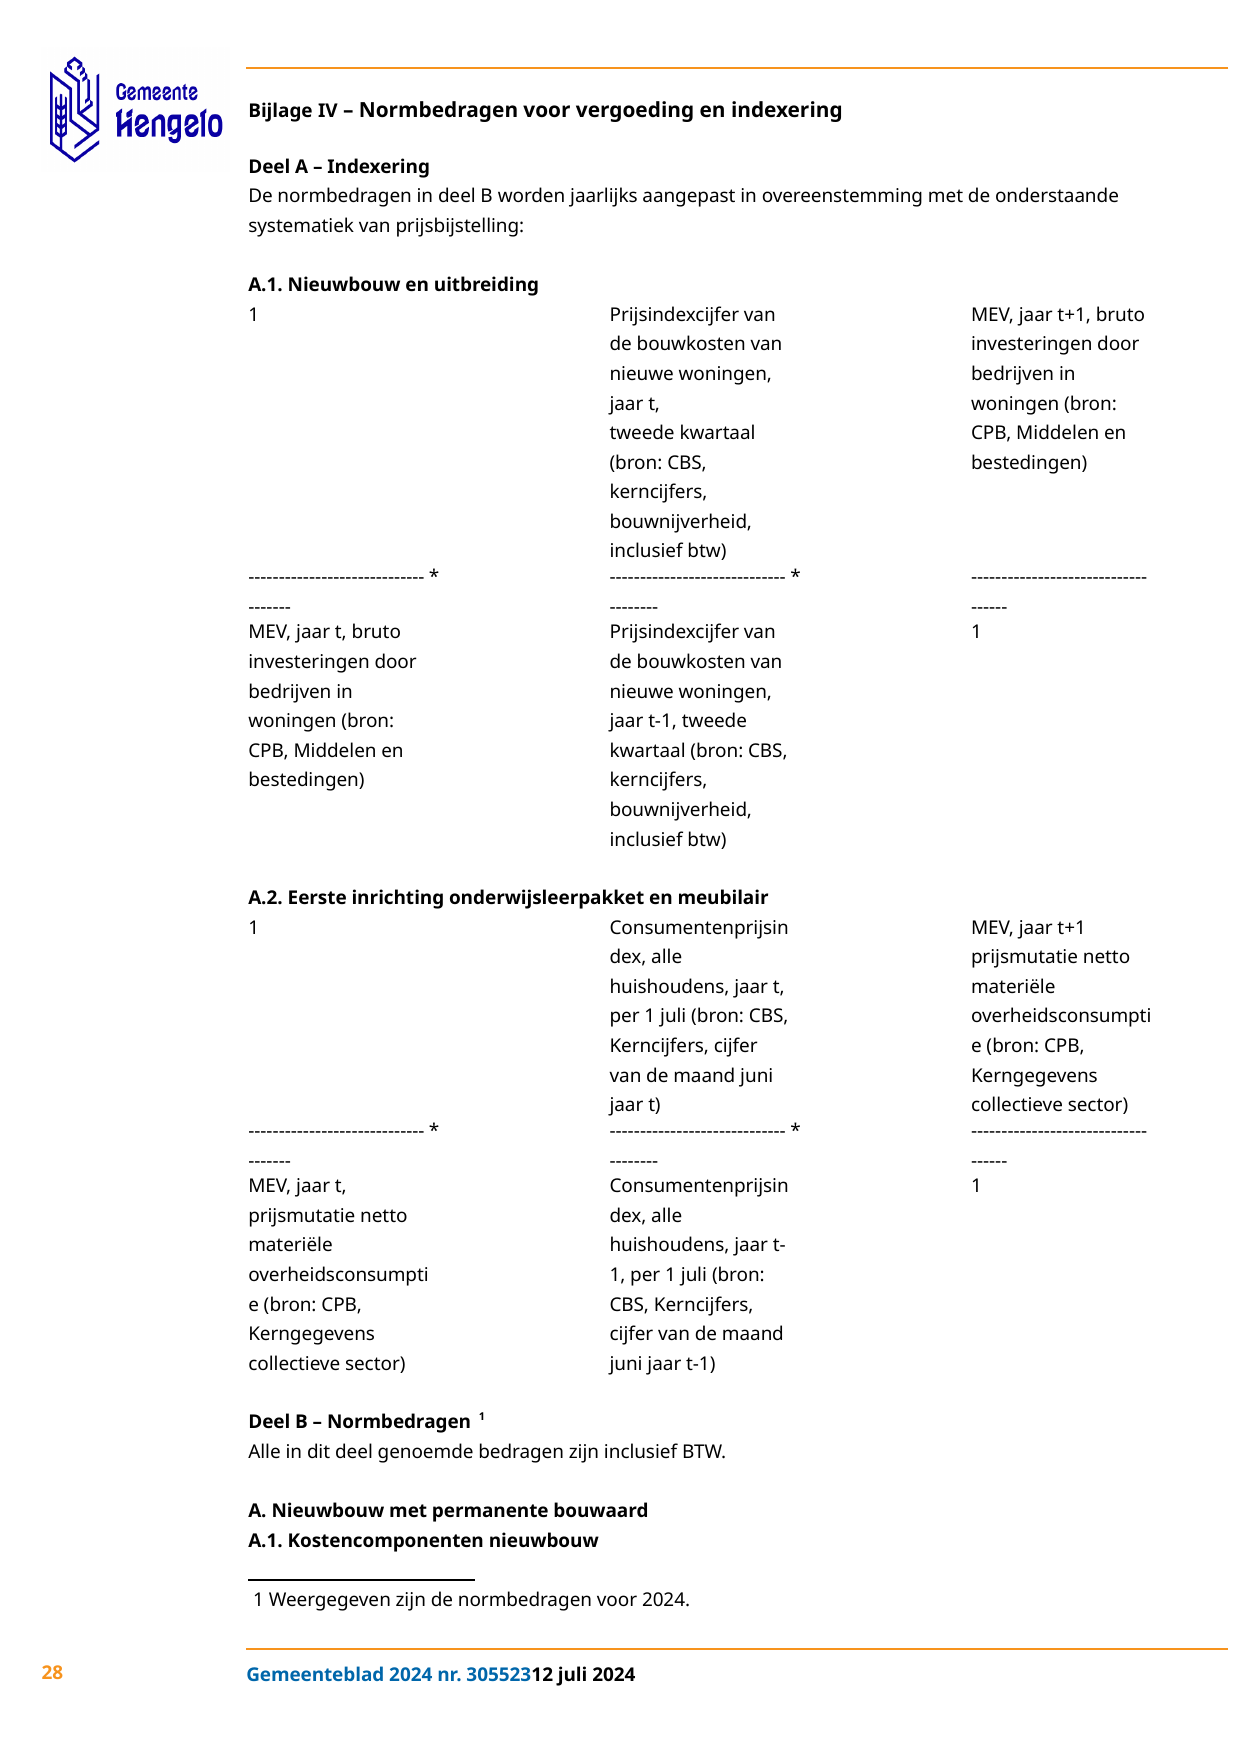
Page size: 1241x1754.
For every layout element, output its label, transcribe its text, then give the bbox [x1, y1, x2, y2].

table_header Prijsindexcijfer van de bouwkosten van nieuwe woningen, jaar t, tweede kwartaal (bron: CBS, kerncijfers, bouwnijverheid, inclusief btw) [609, 301, 790, 563]
table_header [790, 914, 971, 1117]
table_header MEV, jaar t+1 prijsmutatie netto materiële overheidsconsumptie (bron: CPB, Kerngegevens collectieve sector) [971, 914, 1152, 1117]
table_cell ------------------------------------- [609, 563, 790, 619]
text A.1. Nieuwbouw en uitbreiding [248, 271, 1152, 297]
table_cell * [790, 1117, 971, 1172]
text Deel B – Normbedragen [248, 1408, 1152, 1434]
table_header Consumentenprijsindex, alle huishoudens, jaar t, per 1 juli (bron: CBS, Kerncijfers, cijfer van de maand juni jaar t) [609, 914, 790, 1117]
table_cell Consumentenprijsindex, alle huishoudens, jaar t-1, per 1 juli (bron: CBS, Kerncijfers, cijfer van de maand juni jaar t-1) [609, 1173, 790, 1376]
text Bijlage IV – Normbedragen voor vergoeding en indexering [248, 95, 1152, 123]
text De normbedragen in deel B worden jaarlijks aangepast in overeenstemming met de onderstaande systematiek van prijsbijstelling: [248, 182, 1152, 238]
text Weergegeven zijn de normbedragen voor 2024. [248, 1586, 1152, 1612]
table_cell ------------------------------------ [248, 563, 429, 619]
table_cell * [429, 1117, 609, 1172]
table_header [429, 914, 609, 1117]
table_cell MEV, jaar t, prijsmutatie netto materiële overheidsconsumptie (bron: CPB, Kerngegevens collectieve sector) [248, 1173, 429, 1376]
text A.2. Eerste inrichting onderwijsleerpakket en meubilair [248, 884, 1152, 910]
table_cell [790, 1173, 971, 1376]
table_header 1 [248, 301, 429, 563]
table_cell ------------------------------------ [248, 1117, 429, 1172]
table_cell * [790, 563, 971, 619]
table_cell [429, 619, 609, 851]
table_cell ----------------------------------- [971, 563, 1152, 619]
table_cell * [429, 563, 609, 619]
table_header 1 [248, 914, 429, 1117]
text A. Nieuwbouw met permanente bouwaard [248, 1497, 1152, 1523]
table_cell [790, 619, 971, 851]
picture [41, 47, 231, 172]
text Deel A – Indexering [248, 153, 1152, 179]
table_cell ------------------------------------- [609, 1117, 790, 1172]
table_cell [429, 1173, 609, 1376]
table_cell 1 [971, 619, 1152, 851]
table_cell MEV, jaar t, bruto investeringen door bedrijven in woningen (bron: CPB, Middelen en bestedingen) [248, 619, 429, 851]
text Alle in dit deel genoemde bedragen zijn inclusief BTW. [248, 1438, 1152, 1464]
table_header MEV, jaar t+1, bruto investeringen door bedrijven in woningen (bron: CPB, Middelen en bestedingen) [971, 301, 1152, 563]
table_cell Prijsindexcijfer van de bouwkosten van nieuwe woningen, jaar t-1, tweede kwartaal (bron: CBS, kerncijfers, bouwnijverheid, inclusief btw) [609, 619, 790, 851]
table_header [429, 301, 609, 563]
table_cell ----------------------------------- [971, 1117, 1152, 1172]
table_header [790, 301, 971, 563]
table_cell 1 [971, 1173, 1152, 1376]
text A.1. Kostencomponenten nieuwbouw [248, 1527, 1152, 1553]
